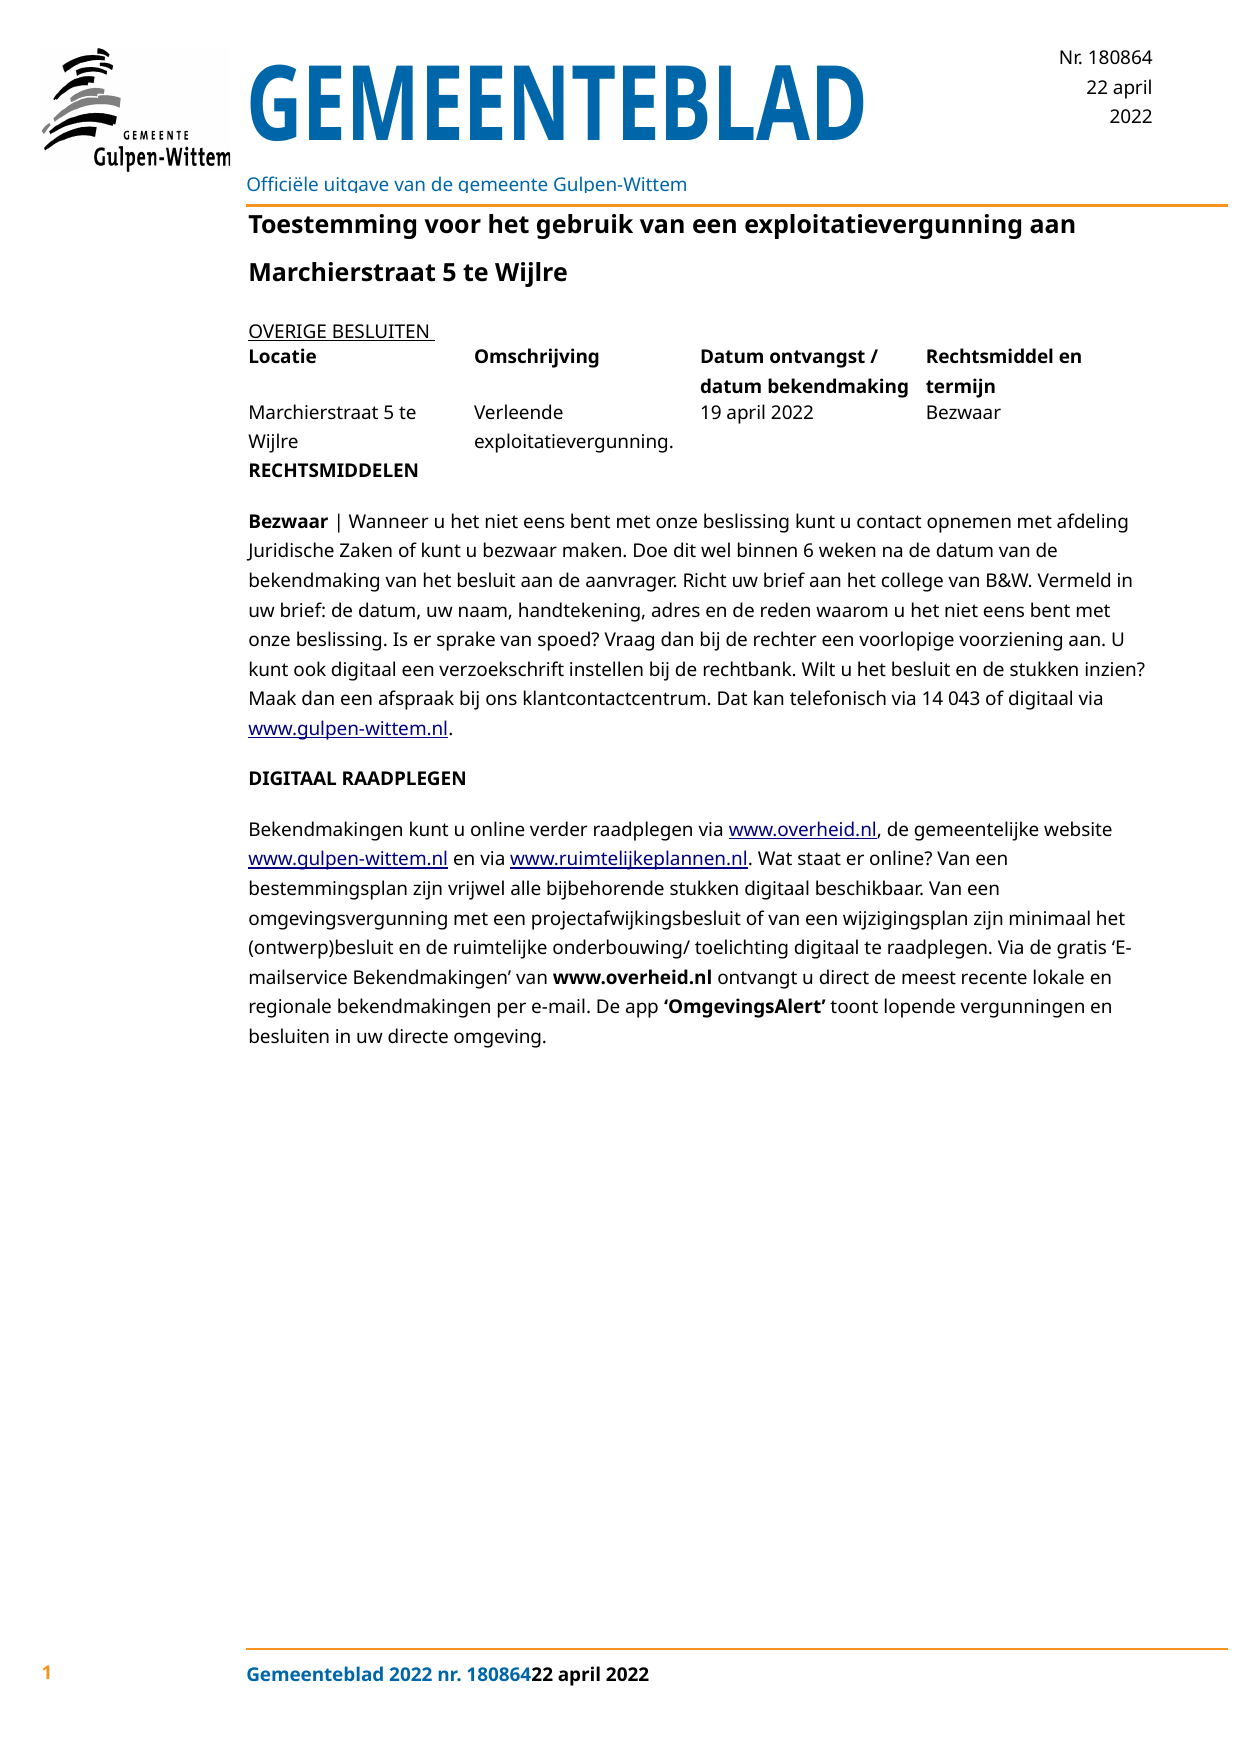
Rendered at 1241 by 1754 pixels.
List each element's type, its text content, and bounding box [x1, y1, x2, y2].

table_cell Verleende exploitatievergunning. [474, 399, 700, 454]
text DIGITAAL RAADPLEGEN [248, 766, 1152, 791]
picture [41, 47, 231, 172]
table_cell Omschrijving [474, 344, 700, 399]
text Bezwaar | Wanneer u het niet eens bent met onze beslissing kunt u contact opnemen met afdeling Juridische Zaken of kunt u bezwaar maken. Doe dit wel binnen 6 weken na de datum van de bekendmaking van het besluit aan de aanvrager. Richt uw brief aan het college van B&W. Vermeld in uw brief: de datum, uw naam, handtekening, adres en de reden waarom u het niet eens bent met onze beslissing. Is er sprake van spoed? Vraag dan bij de rechter een voorlopige voorziening aan. U kunt ook digitaal een verzoekschrift instellen bij de rechtbank. Wilt u het besluit en de stukken inzien? Maak dan een afspraak bij ons klantcontactcentrum. Dat kan telefonisch via 14 043 of digitaal via www.gulpen-wittem.nl. [248, 508, 1152, 741]
table_cell Locatie [248, 344, 474, 399]
table_cell Datum ontvangst / datum bekendmaking [700, 344, 926, 399]
table_cell Bezwaar [926, 399, 1152, 454]
text Toestemming voor het gebruik van een exploitatievergunning aan Marchierstraat 5 te Wijlre [248, 207, 1152, 288]
table_cell Marchierstraat 5 te Wijlre [248, 399, 474, 454]
table_cell Rechtsmiddel en termijn [926, 344, 1152, 399]
text RECHTSMIDDELEN [248, 458, 1152, 483]
table_header OVERIGE BESLUITEN [248, 318, 1152, 344]
table_cell 19 april 2022 [700, 399, 926, 454]
text Bekendmakingen kunt u online verder raadplegen via www.overheid.nl, de gemeentelijke website www.gulpen-wittem.nl en via www.ruimtelijkeplannen.nl. Wat staat er online? Van een bestemmingsplan zijn vrijwel alle bijbehorende stukken digitaal beschikbaar. Van een omgevingsvergunning met een projectafwijkingsbesluit of van een wijzigingsplan zijn minimaal het (ontwerp)besluit en de ruimtelijke onderbouwing/ toelichting digitaal te raadplegen. Via de gratis ‘E-mailservice Bekendmakingen’ van www.overheid.nl ontvangt u direct de meest recente lokale en regionale bekendmakingen per e-mail. De app ‘OmgevingsAlert’ toont lopende vergunningen en besluiten in uw directe omgeving. [248, 816, 1152, 1049]
